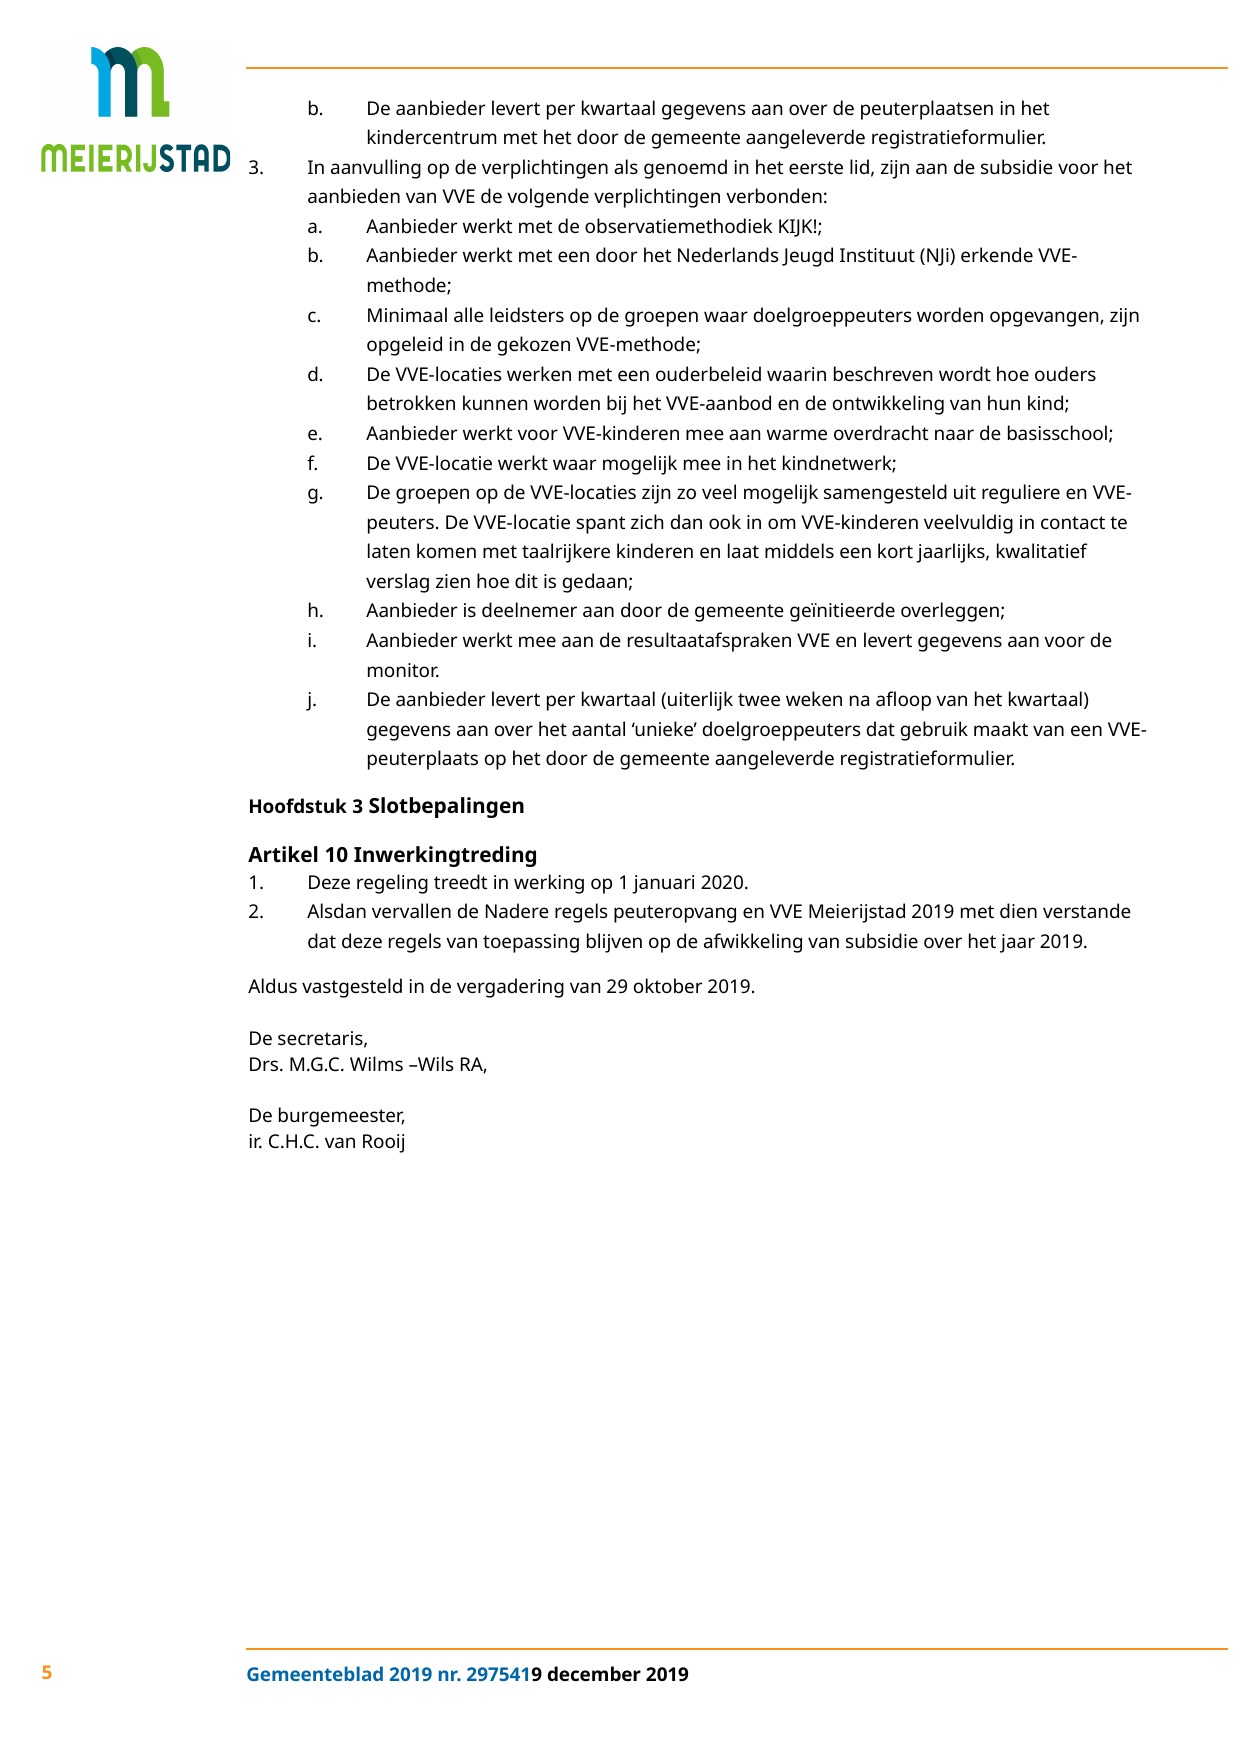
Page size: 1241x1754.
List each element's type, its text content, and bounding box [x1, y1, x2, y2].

list Aanbieder werkt voor VVE-kinderen mee aan warme overdracht naar de basisschool; [307, 420, 1152, 446]
list Aanbieder werkt met de observatiemethodiek KIJK!; [307, 213, 1152, 239]
list Deze regeling treedt in werking op 1 januari 2020. [248, 869, 1152, 895]
list De VVE-locaties werken met een ouderbeleid waarin beschreven wordt hoe ouders betrokken kunnen worden bij het VVE-aanbod en de ontwikkeling van hun kind; [307, 361, 1152, 416]
list Aanbieder werkt met een door het Nederlands Jeugd Instituut (NJi) erkende VVE-methode; [307, 243, 1152, 298]
text De burgemeester, [248, 1102, 1152, 1128]
list In aanvulling op de verplichtingen als genoemd in het eerste lid, zijn aan de subsidie voor het aanbieden van VVE de volgende verplichtingen verbonden: [248, 154, 1152, 209]
text Artikel 10 Inwerkingtreding [248, 841, 1152, 869]
list De aanbieder levert per kwartaal gegevens aan over de peuterplaatsen in het kindercentrum met het door de gemeente aangeleverde registratieformulier. [307, 95, 1152, 150]
picture [41, 47, 231, 172]
text Drs. M.G.C. Wilms –Wils RA, [248, 1051, 1152, 1077]
list Alsdan vervallen de Nadere regels peuteropvang en VVE Meierijstad 2019 met dien verstande dat deze regels van toepassing blijven op de afwikkeling van subsidie over het jaar 2019. [248, 898, 1152, 954]
list Aanbieder is deelnemer aan door de gemeente geïnitieerde overleggen; [307, 598, 1152, 623]
text ir. C.H.C. van Rooij [248, 1128, 1152, 1154]
list De groepen op de VVE-locaties zijn zo veel mogelijk samengesteld uit reguliere en VVE-peuters. De VVE-locatie spant zich dan ook in om VVE-kinderen veelvuldig in contact te laten komen met taalrijkere kinderen en laat middels een kort jaarlijks, kwalitatief verslag zien hoe dit is gedaan; [307, 479, 1152, 594]
text Aldus vastgesteld in de vergadering van 29 oktober 2019. [248, 974, 1152, 999]
list De VVE-locatie werkt waar mogelijk mee in het kindnetwerk; [307, 450, 1152, 476]
list De aanbieder levert per kwartaal (uiterlijk twee weken na afloop van het kwartaal) gegevens aan over het aantal ‘unieke’ doelgroeppeuters dat gebruik maakt van een VVE-peuterplaats op het door de gemeente aangeleverde registratieformulier. [307, 686, 1152, 771]
list Minimaal alle leidsters op de groepen waar doelgroeppeuters worden opgevangen, zijn opgeleid in de gekozen VVE-methode; [307, 302, 1152, 357]
text Hoofdstuk 3 Slotbepalingen [248, 791, 1152, 820]
list Aanbieder werkt mee aan de resultaatafspraken VVE en levert gegevens aan voor de monitor. [307, 627, 1152, 683]
text De secretaris, [248, 1025, 1152, 1051]
